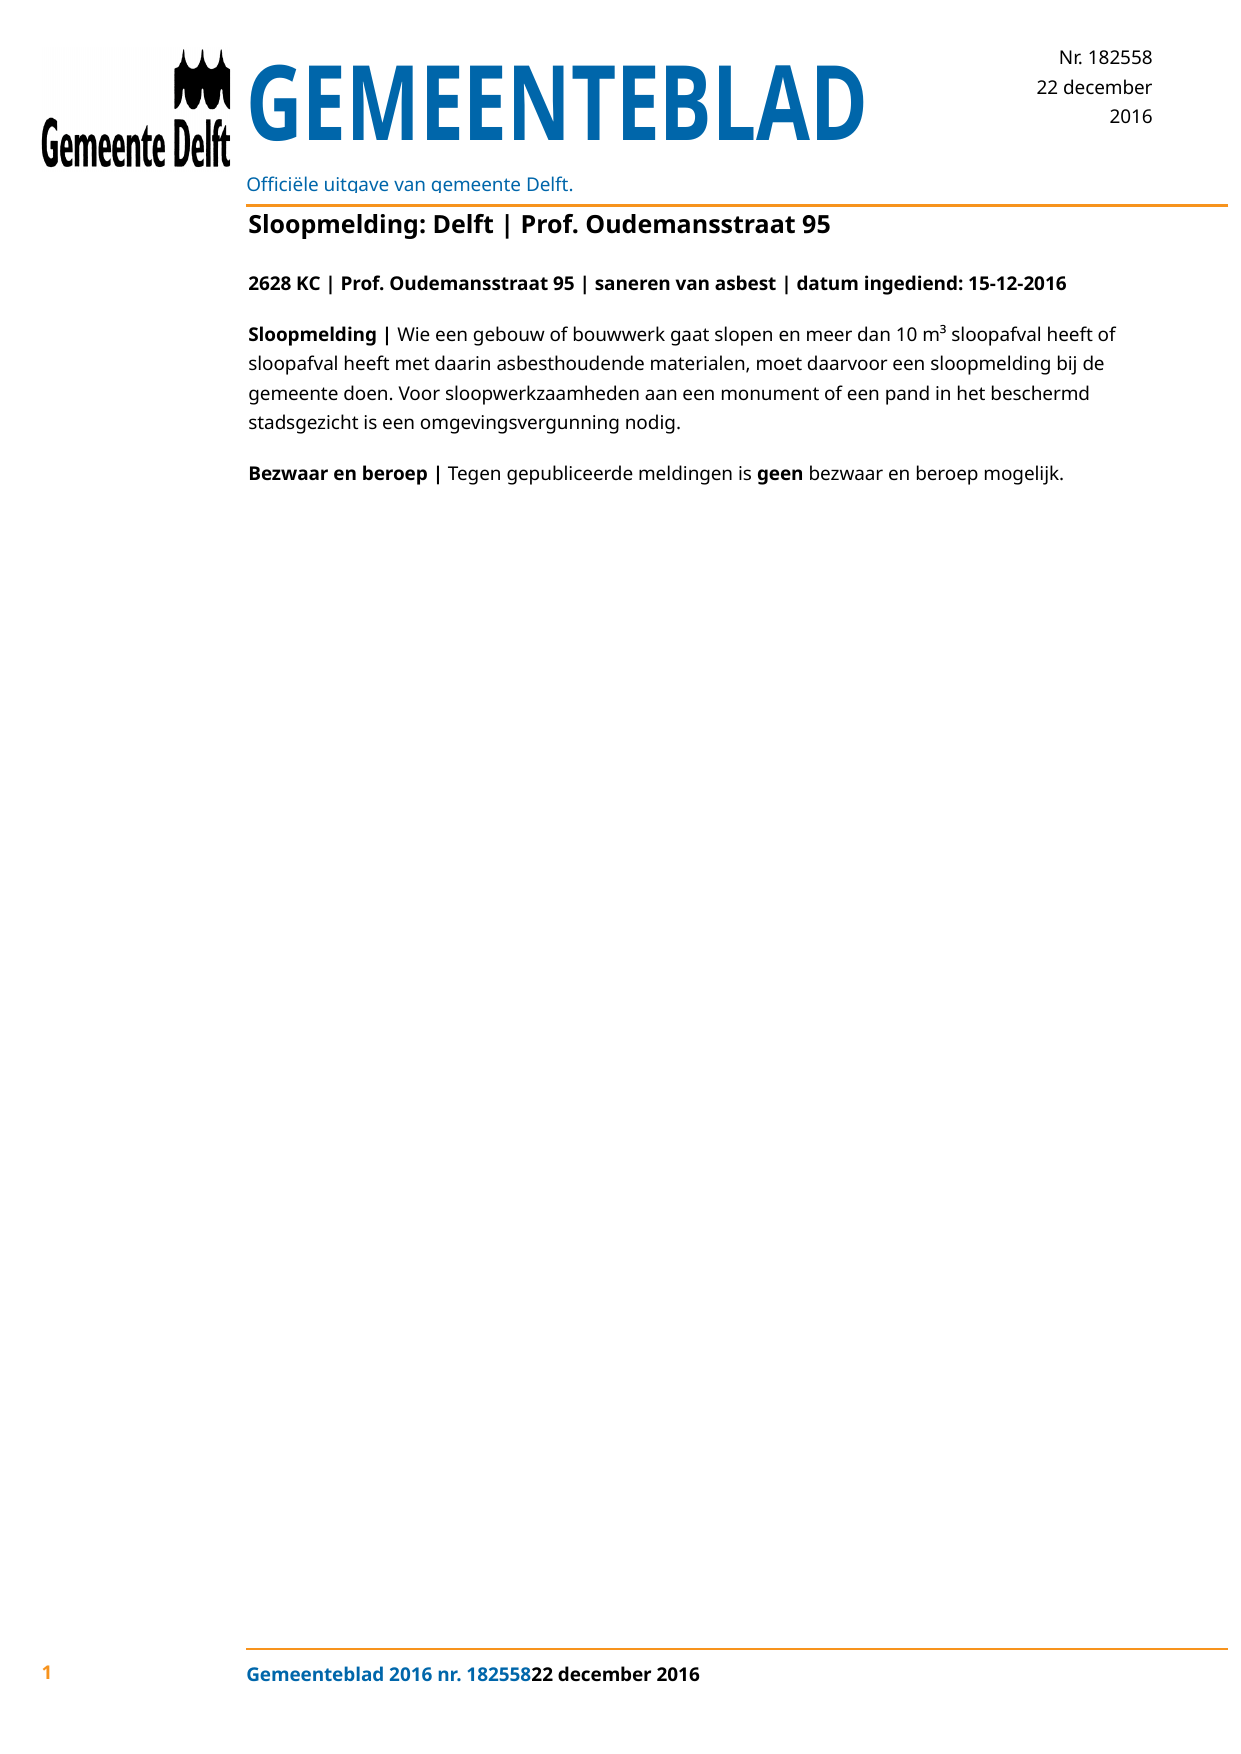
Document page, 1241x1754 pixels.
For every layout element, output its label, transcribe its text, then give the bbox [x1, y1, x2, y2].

picture [41, 47, 231, 172]
text Sloopmelding | Wie een gebouw of bouwwerk gaat slopen en meer dan 10 m³ sloopafval heeft of sloopafval heeft met daarin asbesthoudende materialen, moet daarvoor een sloopmelding bij de gemeente doen. Voor sloopwerkzaamheden aan een monument of een pand in het beschermd stadsgezicht is een omgevingsvergunning nodig. [248, 321, 1152, 435]
text 2628 KC | Prof. Oudemansstraat 95 | saneren van asbest | datum ingediend: 15-12-2016 [248, 270, 1152, 296]
text Sloopmelding: Delft | Prof. Oudemansstraat 95 [248, 207, 1152, 241]
text Bezwaar en beroep | Tegen gepubliceerde meldingen is geen bezwaar en beroep mogelijk. [248, 460, 1152, 486]
